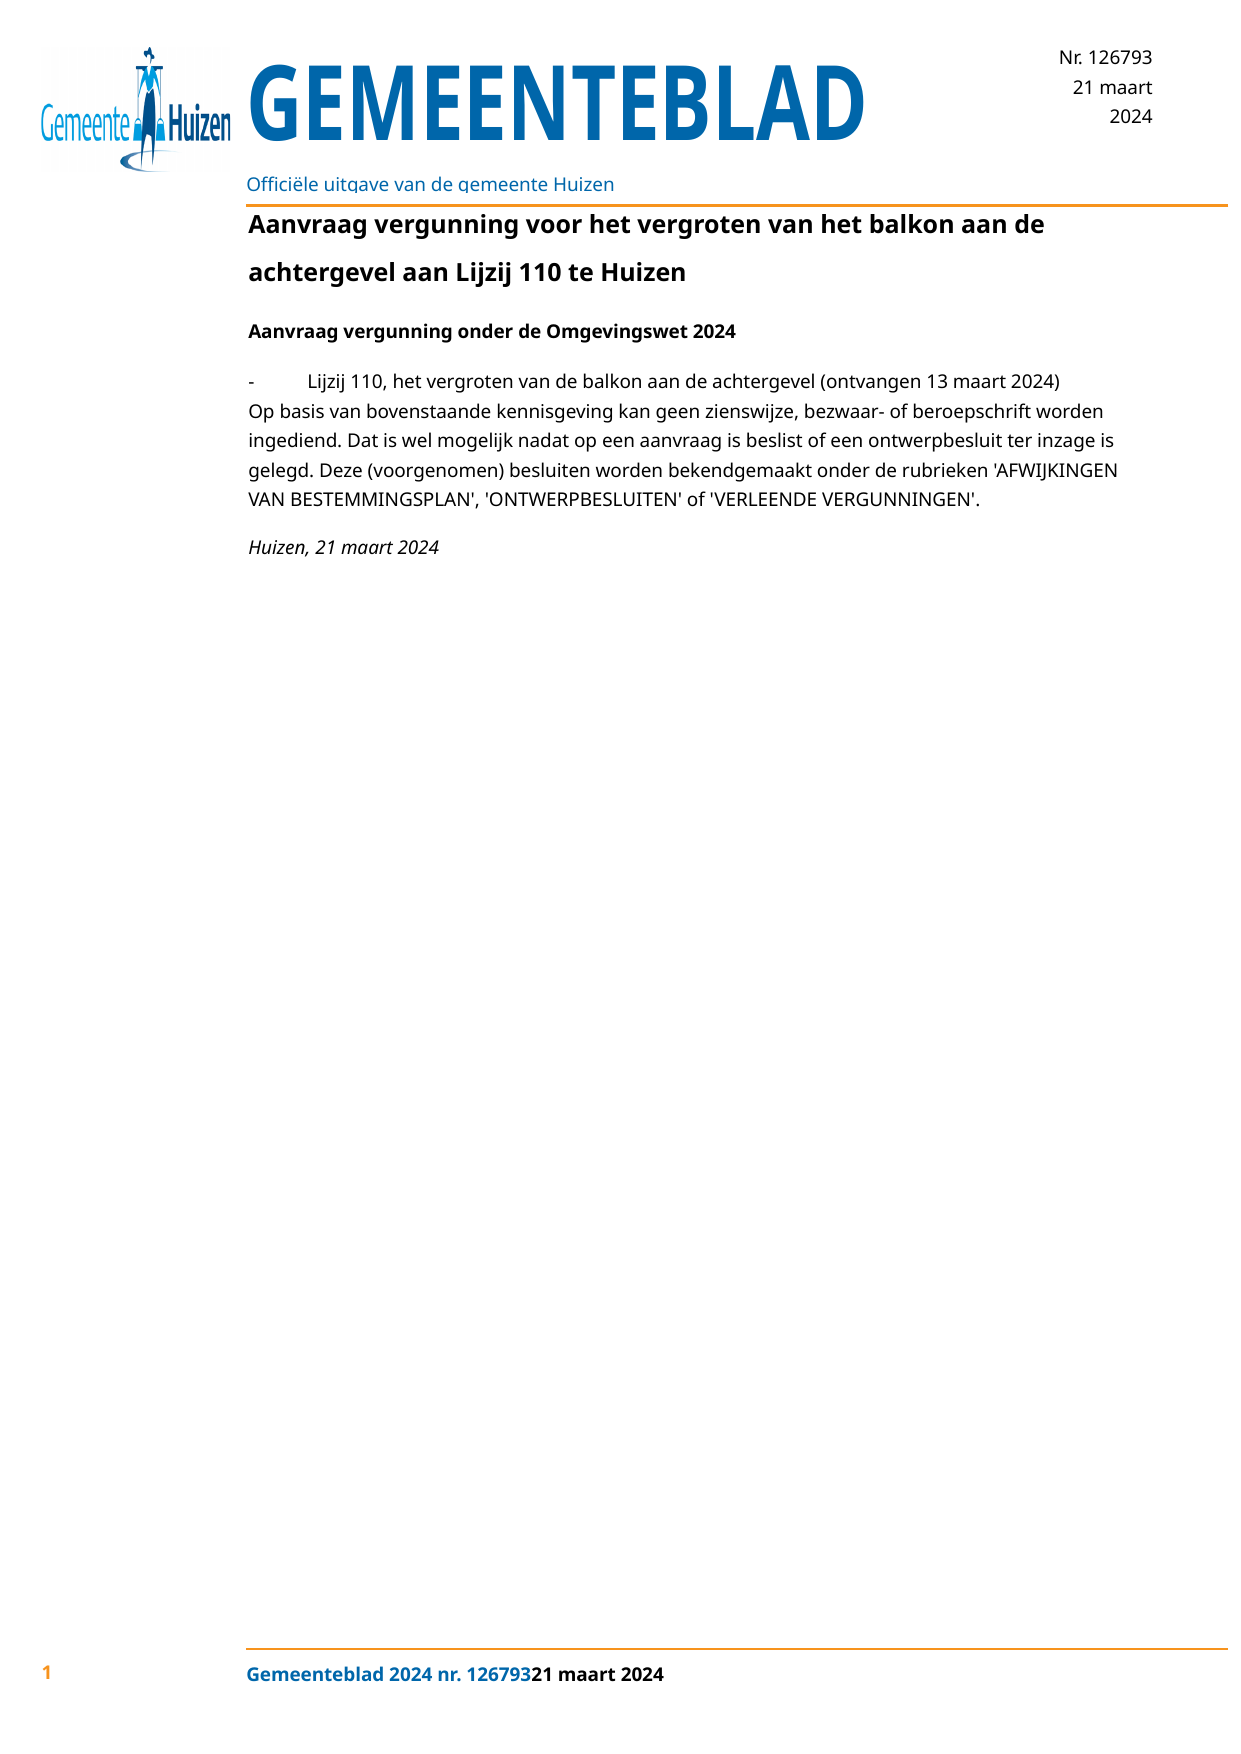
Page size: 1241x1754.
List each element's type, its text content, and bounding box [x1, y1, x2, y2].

text Aanvraag vergunning voor het vergroten van het balkon aan de achtergevel aan Lijzij 110 te Huizen [248, 207, 1152, 288]
text Huizen, 21 maart 2024 [248, 534, 1152, 560]
text Op basis van bovenstaande kennisgeving kan geen zienswijze, bezwaar- of beroepschrift worden ingediend. Dat is wel mogelijk nadat op een aanvraag is beslist of een ontwerpbesluit ter inzage is gelegd. Deze (voorgenomen) besluiten worden bekendgemaakt onder de rubrieken 'AFWIJKINGEN VAN BESTEMMINGSPLAN', 'ONTWERPBESLUITEN' of 'VERLEENDE VERGUNNINGEN'. [248, 398, 1152, 512]
list Lijzij 110, het vergroten van de balkon aan de achtergevel (ontvangen 13 maart 2024) [248, 368, 1152, 394]
picture [41, 47, 231, 172]
text Aanvraag vergunning onder de Omgevingswet 2024 [248, 318, 1152, 344]
